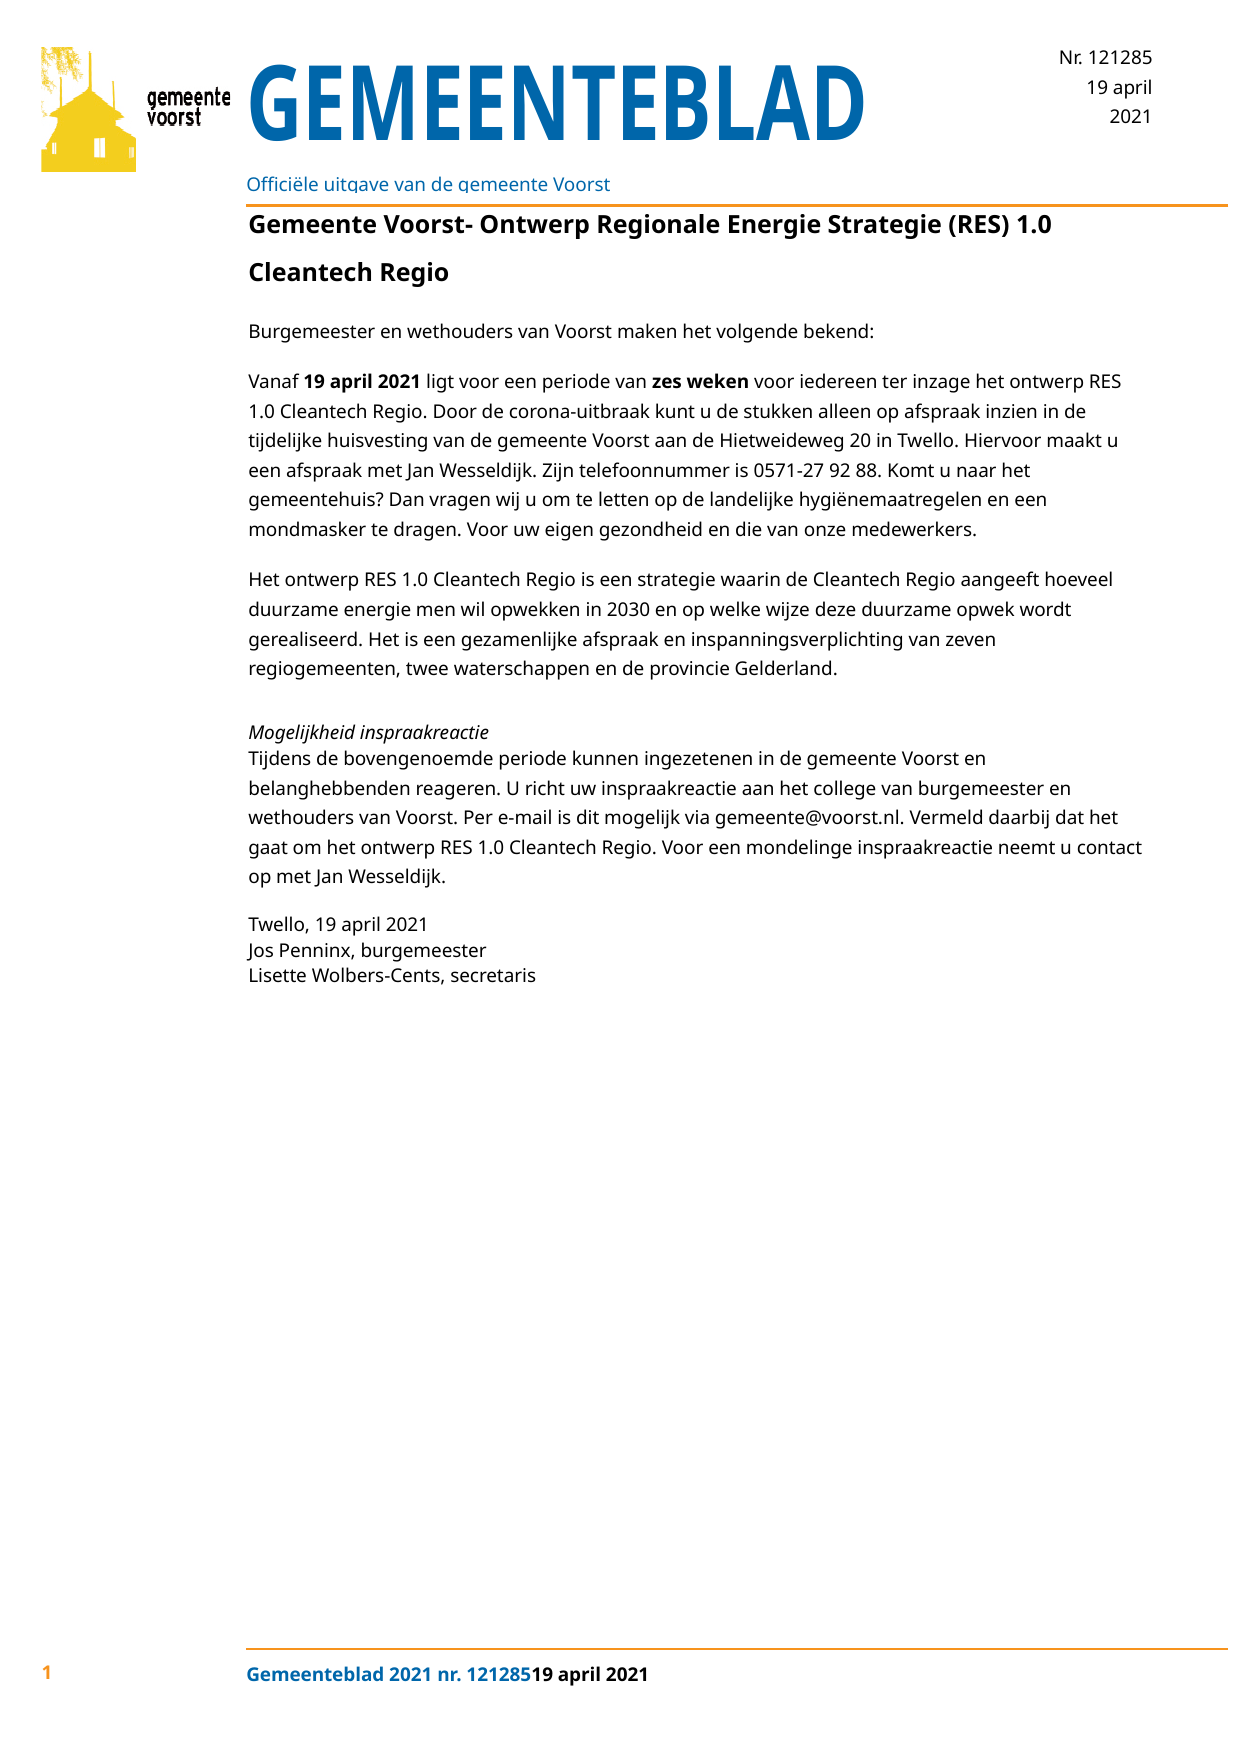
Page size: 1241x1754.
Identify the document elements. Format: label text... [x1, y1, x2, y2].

text Het ontwerp RES 1.0 Cleantech Regio is een strategie waarin de Cleantech Regio aangeeft hoeveel duurzame energie men wil opwekken in 2030 en op welke wijze deze duurzame opwek wordt gerealiseerd. Het is een gezamenlijke afspraak en inspanningsverplichting van zeven regiogemeenten, twee waterschappen en de provincie Gelderland. [248, 567, 1152, 681]
text Tijdens de bovengenoemde periode kunnen ingezetenen in de gemeente Voorst en belanghebbenden reageren. U richt uw inspraakreactie aan het college van burgemeester en wethouders van Voorst. Per e-mail is dit mogelijk via gemeente@voorst.nl. Vermeld daarbij dat het gaat om het ontwerp RES 1.0 Cleantech Regio. Voor een mondelinge inspraakreactie neemt u contact op met Jan Wesseldijk. [248, 745, 1152, 889]
text Lisette Wolbers-Cents, secretaris [248, 963, 1152, 988]
text Twello, 19 april 2021 [248, 911, 1152, 937]
text Jos Penninx, burgemeester [248, 937, 1152, 963]
text Gemeente Voorst- Ontwerp Regionale Energie Strategie (RES) 1.0 Cleantech Regio [248, 207, 1152, 288]
text Vanaf 19 april 2021 ligt voor een periode van zes weken voor iedereen ter inzage het ontwerp RES 1.0 Cleantech Regio. Door de corona-uitbraak kunt u de stukken alleen op afspraak inzien in de tijdelijke huisvesting van de gemeente Voorst aan de Hietweideweg 20 in Twello. Hiervoor maakt u een afspraak met Jan Wesseldijk. Zijn telefoonnummer is 0571-27 92 88. Komt u naar het gemeentehuis? Dan vragen wij u om te letten op de landelijke hygiënemaatregelen en een mondmasker te dragen. Voor uw eigen gezondheid en die van onze medewerkers. [248, 368, 1152, 542]
picture [41, 47, 231, 172]
text Mogelijkheid inspraakreactie [248, 719, 1152, 745]
text Burgemeester en wethouders van Voorst maken het volgende bekend: [248, 318, 1152, 344]
